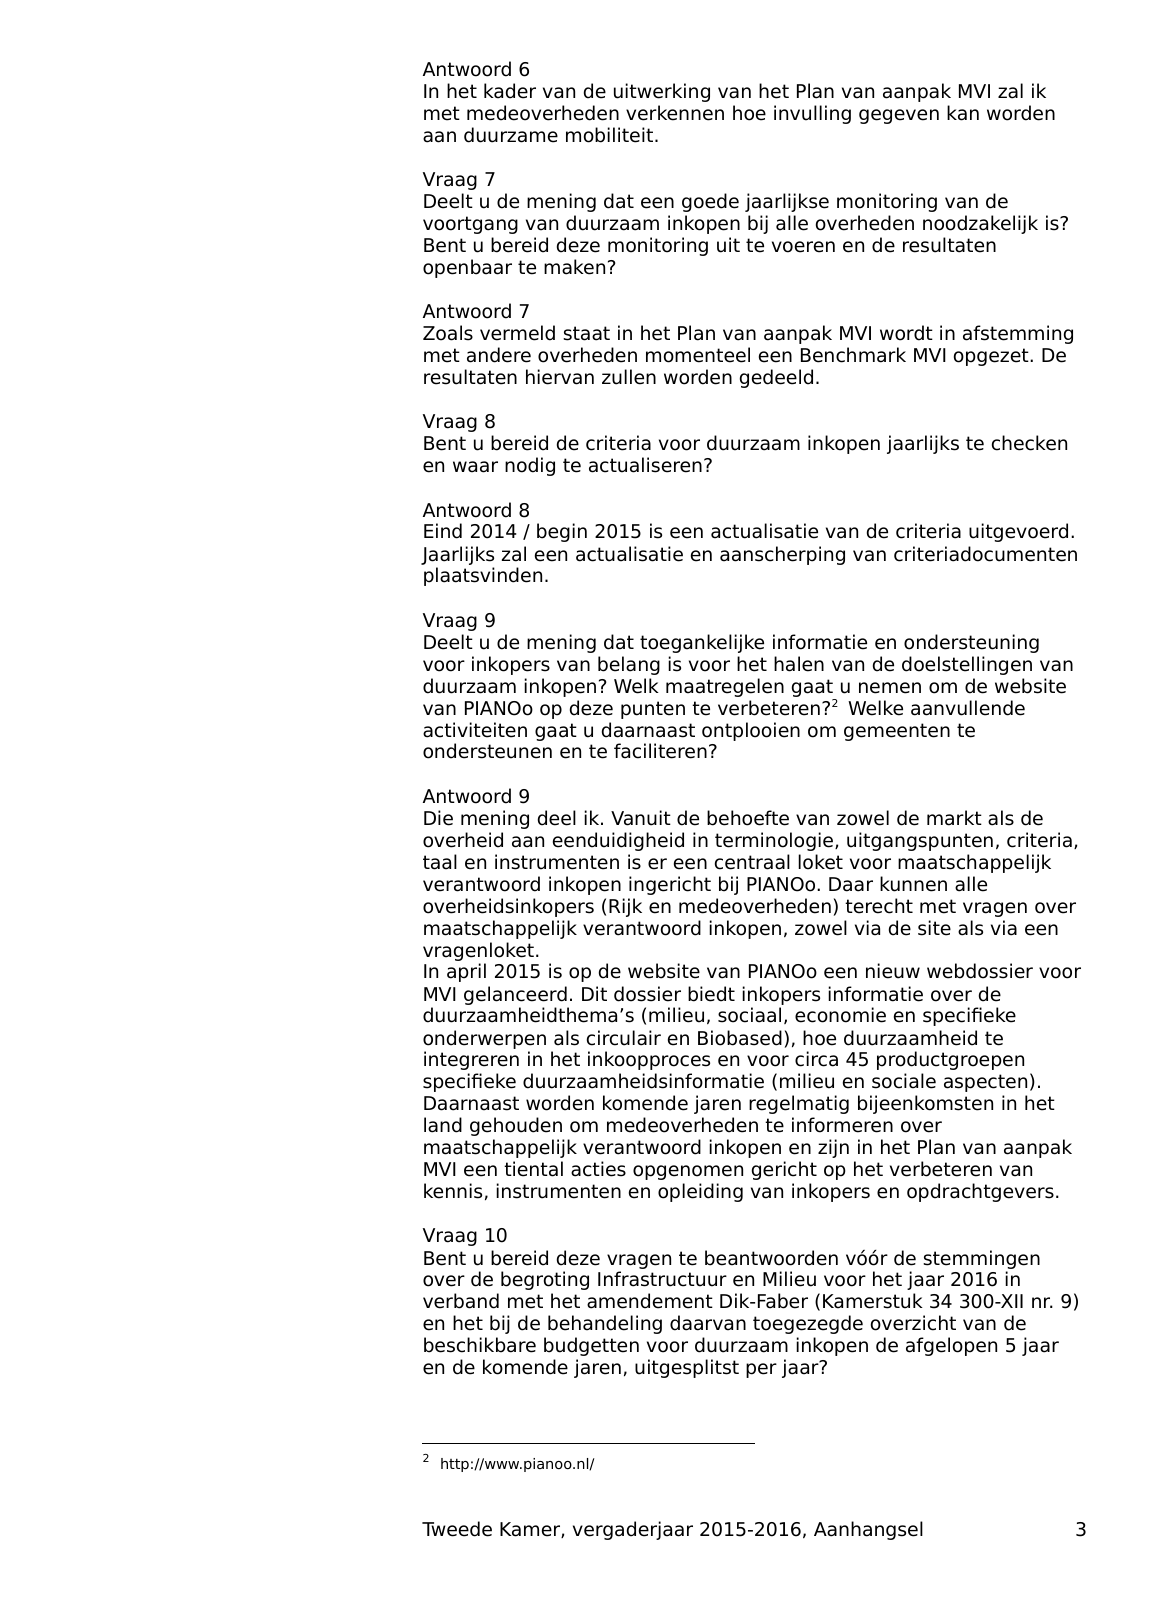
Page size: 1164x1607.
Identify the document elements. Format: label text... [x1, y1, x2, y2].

text In april 2015 is op de website van PIANOo een nieuw webdossier voor MVI gelanceerd. Dit dossier biedt inkopers informatie over de duurzaamheidthema’s (milieu, sociaal, economie en specifieke onderwerpen als circulair en Biobased), hoe duurzaamheid te integreren in het inkoopproces en voor circa 45 productgroepen specifieke duurzaamheidsinformatie (milieu en sociale aspecten). [422, 961, 1087, 1093]
text Die mening deel ik. Vanuit de behoefte van zowel de markt als de overheid aan eenduidigheid in terminologie, uitgangspunten, criteria, taal en instrumenten is er een centraal loket voor maatschappelijk verantwoord inkopen ingericht bij PIANOo. Daar kunnen alle overheidsinkopers (Rijk en medeoverheden) terecht met vragen over maatschappelijk verantwoord inkopen, zowel via de site als via een vragenloket. [422, 808, 1087, 961]
text Vraag 9 [422, 609, 1087, 632]
text http://www.pianoo.nl/ [422, 1452, 1087, 1474]
text Deelt u de mening dat een goede jaarlijkse monitoring van de voortgang van duurzaam inkopen bij alle overheden noodzakelijk is? Bent u bereid deze monitoring uit te voeren en de resultaten openbaar te maken? [422, 191, 1087, 279]
text Vraag 7 [422, 169, 1087, 191]
text In het kader van de uitwerking van het Plan van aanpak MVI zal ik met medeoverheden verkennen hoe invulling gegeven kan worden aan duurzame mobiliteit. [422, 81, 1087, 147]
text Eind 2014 / begin 2015 is een actualisatie van de criteria uitgevoerd. Jaarlijks zal een actualisatie en aanscherping van criteriadocumenten plaatsvinden. [422, 521, 1087, 587]
text Bent u bereid deze vragen te beantwoorden vóór de stemmingen over de begroting Infrastructuur en Milieu voor het jaar 2016 in verband met het amendement Dik-Faber (Kamerstuk 34 300-XII nr. 9) en het bij de behandeling daarvan toegezegde overzicht van de beschikbare budgetten voor duurzaam inkopen de afgelopen 5 jaar en de komende jaren, uitgesplitst per jaar? [422, 1247, 1087, 1379]
text Bent u bereid de criteria voor duurzaam inkopen jaarlijks te checken en waar nodig te actualiseren? [422, 433, 1087, 477]
text Zoals vermeld staat in het Plan van aanpak MVI wordt in afstemming met andere overheden momenteel een Benchmark MVI opgezet. De resultaten hiervan zullen worden gedeeld. [422, 323, 1087, 389]
text Vraag 10 [422, 1225, 1087, 1247]
text Deelt u de mening dat toegankelijke informatie en ondersteuning voor inkopers van belang is voor het halen van de doelstellingen van duurzaam inkopen? Welk maatregelen gaat u nemen om de website van PIANOo op deze punten te verbeteren? Welke aanvullende activiteiten gaat u daarnaast ontplooien om gemeenten te ondersteunen en te faciliteren? [422, 632, 1087, 763]
text Vraag 8 [422, 411, 1087, 433]
text Antwoord 8 [422, 499, 1087, 521]
text Antwoord 6 [422, 59, 1087, 81]
text Antwoord 7 [422, 301, 1087, 323]
text Antwoord 9 [422, 786, 1087, 808]
text Daarnaast worden komende jaren regelmatig bijeenkomsten in het land gehouden om medeoverheden te informeren over maatschappelijk verantwoord inkopen en zijn in het Plan van aanpak MVI een tiental acties opgenomen gericht op het verbeteren van kennis, instrumenten en opleiding van inkopers en opdrachtgevers. [422, 1093, 1087, 1203]
